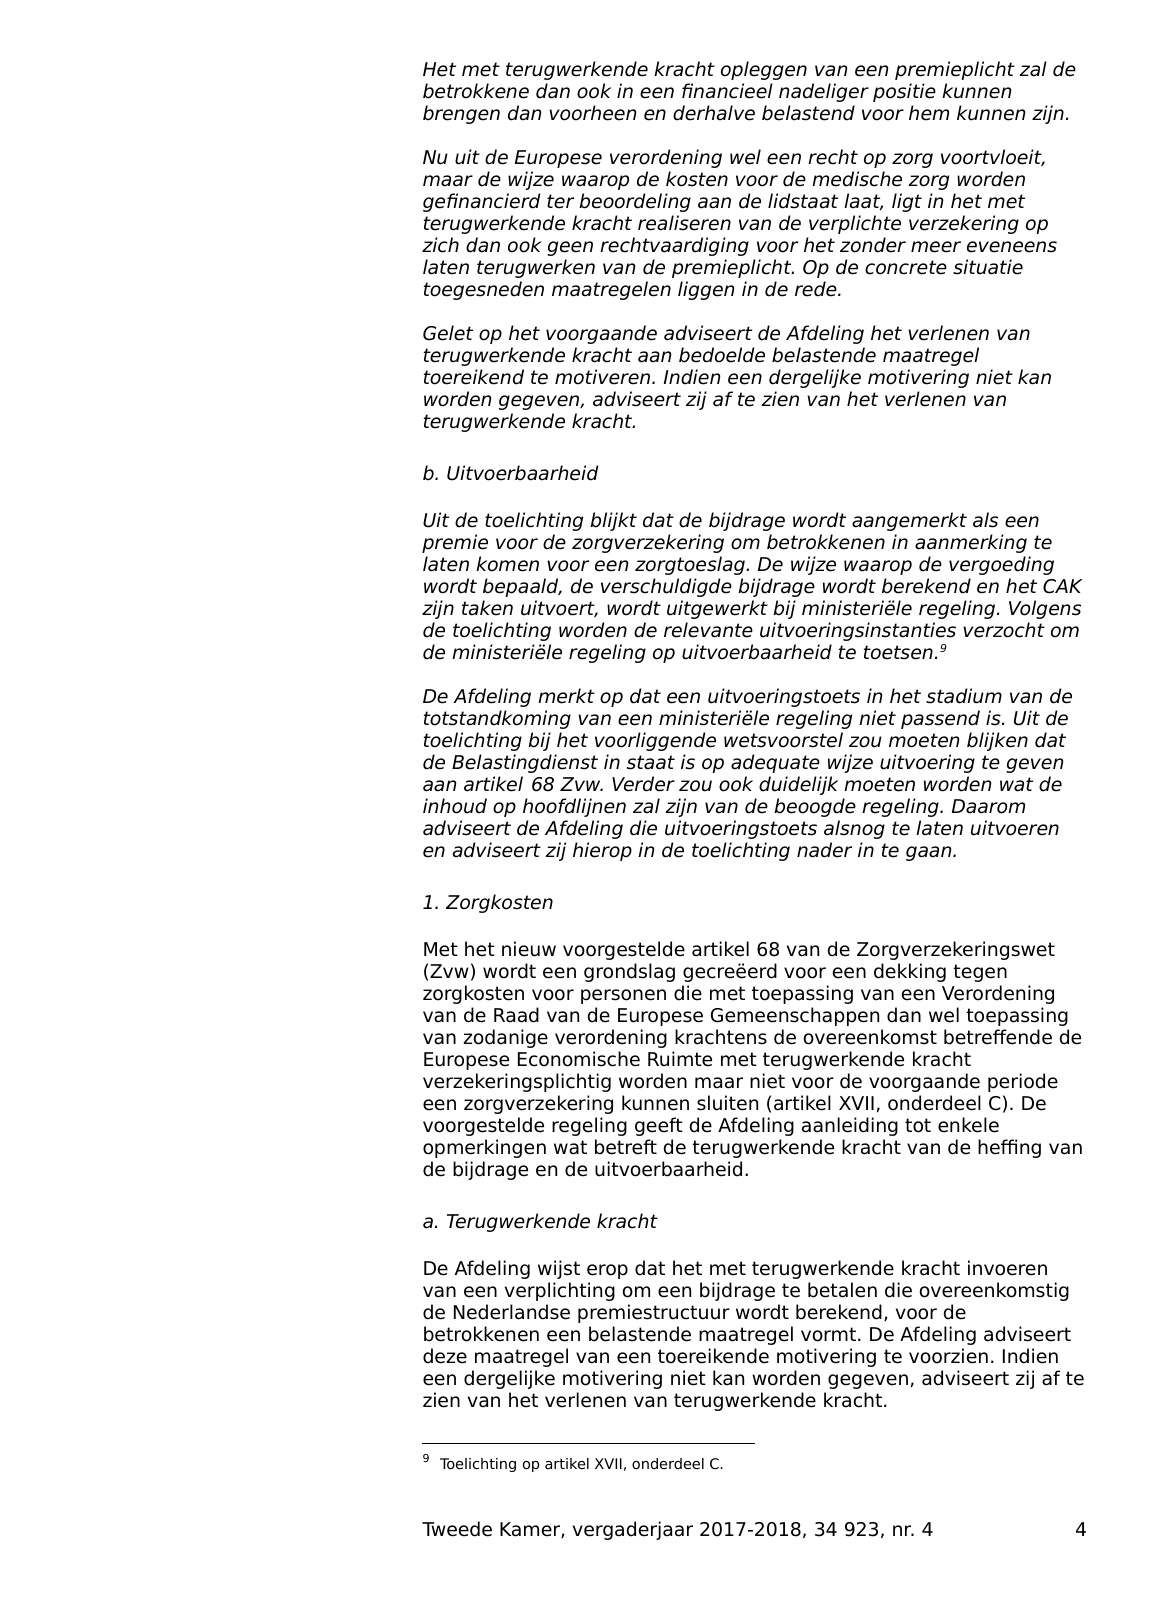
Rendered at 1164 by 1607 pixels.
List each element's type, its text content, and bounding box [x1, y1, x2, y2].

text Nu uit de Europese verordening wel een recht op zorg voortvloeit, maar de wijze waarop de kosten voor de medische zorg worden gefinancierd ter beoordeling aan de lidstaat laat, ligt in het met terugwerkende kracht realiseren van de verplichte verzekering op zich dan ook geen rechtvaardiging voor het zonder meer eveneens laten terugwerken van de premieplicht. Op de concrete situatie toegesneden maatregelen liggen in de rede. [422, 147, 1087, 301]
text Met het nieuw voorgestelde artikel 68 van de Zorgverzekeringswet (Zvw) wordt een grondslag gecreëerd voor een dekking tegen zorgkosten voor personen die met toepassing van een Verordening van de Raad van de Europese Gemeenschappen dan wel toepassing van zodanige verordening krachtens de overeenkomst betreffende de Europese Economische Ruimte met terugwerkende kracht verzekeringsplichtig worden maar niet voor de voorgaande periode een zorgverzekering kunnen sluiten (artikel XVII, onderdeel C). De voorgestelde regeling geeft de Afdeling aanleiding tot enkele opmerkingen wat betreft de terugwerkende kracht van de heffing van de bijdrage en de uitvoerbaarheid. [422, 939, 1087, 1181]
text De Afdeling wijst erop dat het met terugwerkende kracht invoeren van een verplichting om een bijdrage te betalen die overeenkomstig de Nederlandse premiestructuur wordt berekend, voor de betrokkenen een belastende maatregel vormt. De Afdeling adviseert deze maatregel van een toereikende motivering te voorzien. Indien een dergelijke motivering niet kan worden gegeven, adviseert zij af te zien van het verlenen van terugwerkende kracht. [422, 1258, 1087, 1412]
subtitle 1. Zorgkosten [422, 892, 1087, 914]
text Gelet op het voorgaande adviseert de Afdeling het verlenen van terugwerkende kracht aan bedoelde belastende maatregel toereikend te motiveren. Indien een dergelijke motivering niet kan worden gegeven, adviseert zij af te zien van het verlenen van terugwerkende kracht. [422, 323, 1087, 433]
text Het met terugwerkende kracht opleggen van een premieplicht zal de betrokkene dan ook in een financieel nadeliger positie kunnen brengen dan voorheen en derhalve belastend voor hem kunnen zijn. [422, 59, 1087, 125]
text Toelichting op artikel XVII, onderdeel C. [422, 1452, 1087, 1474]
text De Afdeling merkt op dat een uitvoeringstoets in het stadium van de totstandkoming van een ministeriële regeling niet passend is. Uit de toelichting bij het voorliggende wetsvoorstel zou moeten blijken dat de Belastingdienst in staat is op adequate wijze uitvoering te geven aan artikel 68 Zvw. Verder zou ook duidelijk moeten worden wat de inhoud op hoofdlijnen zal zijn van de beoogde regeling. Daarom adviseert de Afdeling die uitvoeringstoets alsnog te laten uitvoeren en adviseert zij hierop in de toelichting nader in te gaan. [422, 686, 1087, 862]
subtitle a. Terugwerkende kracht [422, 1211, 1087, 1233]
text Uit de toelichting blijkt dat de bijdrage wordt aangemerkt als een premie voor de zorgverzekering om betrokkenen in aanmerking te laten komen voor een zorgtoeslag. De wijze waarop de vergoeding wordt bepaald, de verschuldigde bijdrage wordt berekend en het CAK zijn taken uitvoert, wordt uitgewerkt bij ministeriële regeling. Volgens de toelichting worden de relevante uitvoeringsinstanties verzocht om de ministeriële regeling op uitvoerbaarheid te toetsen. [422, 510, 1087, 664]
subtitle b. Uitvoerbaarheid [422, 463, 1087, 485]
